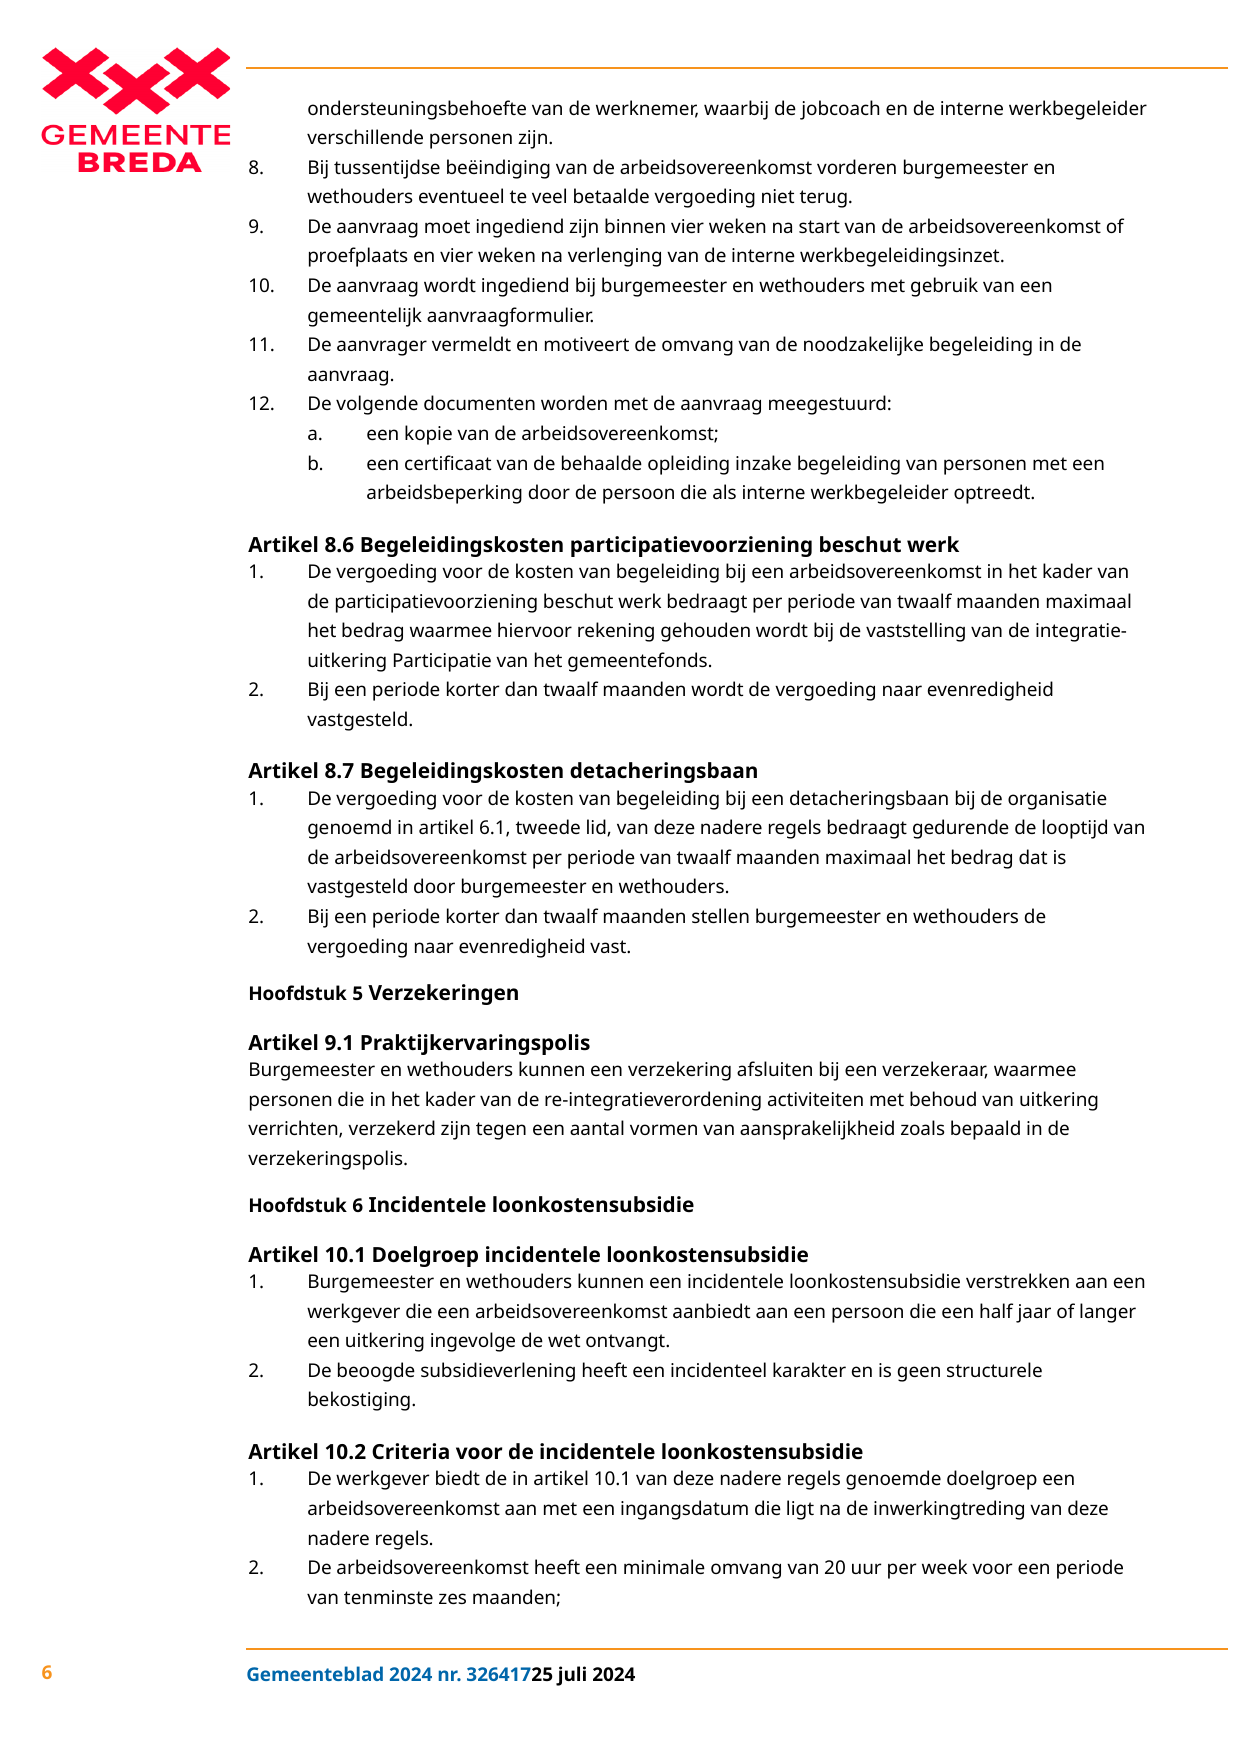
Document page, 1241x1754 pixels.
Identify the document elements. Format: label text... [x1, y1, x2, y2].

list De aanvraag moet ingediend zijn binnen vier weken na start van de arbeidsovereenkomst of proefplaats en vier weken na verlenging van de interne werkbegeleidingsinzet. [248, 213, 1152, 268]
list De vergoeding voor de kosten van begeleiding bij een detacheringsbaan bij de organisatie genoemd in artikel 6.1, tweede lid, van deze nadere regels bedraagt gedurende de looptijd van de arbeidsovereenkomst per periode van twaalf maanden maximaal het bedrag dat is vastgesteld door burgemeester en wethouders. [248, 785, 1152, 899]
text Artikel 9.1 Praktijkervaringspolis [248, 1028, 1152, 1056]
list Bij een periode korter dan twaalf maanden wordt de vergoeding naar evenredigheid vastgesteld. [248, 677, 1152, 732]
text Artikel 10.2 Criteria voor de incidentele loonkostensubsidie [248, 1437, 1152, 1466]
list Bij een periode korter dan twaalf maanden stellen burgemeester en wethouders de vergoeding naar evenredigheid vast. [248, 903, 1152, 959]
text Artikel 10.1 Doelgroep incidentele loonkostensubsidie [248, 1240, 1152, 1268]
list De aanvraag wordt ingediend bij burgemeester en wethouders met gebruik van een gemeentelijk aanvraagformulier. [248, 272, 1152, 328]
list een certificaat van de behaalde opleiding inzake begeleiding van personen met een arbeidsbeperking door de persoon die als interne werkbegeleider optreedt. [307, 450, 1152, 505]
list De beoogde subsidieverlening heeft een incidenteel karakter en is geen structurele bekostiging. [248, 1357, 1152, 1412]
list De werkgever biedt de in artikel 10.1 van deze nadere regels genoemde doelgroep een arbeidsovereenkomst aan met een ingangsdatum die ligt na de inwerkingtreding van deze nadere regels. [248, 1466, 1152, 1550]
list ondersteuningsbehoefte van de werknemer, waarbij de jobcoach en de interne werkbegeleider verschillende personen zijn. [248, 95, 1152, 150]
text Burgemeester en wethouders kunnen een verzekering afsluiten bij een verzekeraar, waarmee personen die in het kader van de re-integratieverordening activiteiten met behoud van uitkering verrichten, verzekerd zijn tegen een aantal vormen van aansprakelijkheid zoals bepaald in de verzekeringspolis. [248, 1056, 1152, 1171]
text Hoofdstuk 5 Verzekeringen [248, 978, 1152, 1007]
text Artikel 8.7 Begeleidingskosten detacheringsbaan [248, 757, 1152, 785]
list De arbeidsovereenkomst heeft een minimale omvang van 20 uur per week voor een periode van tenminste zes maanden; [248, 1554, 1152, 1609]
list De aanvrager vermeldt en motiveert de omvang van de noodzakelijke begeleiding in de aanvraag. [248, 331, 1152, 387]
list De vergoeding voor de kosten van begeleiding bij een arbeidsovereenkomst in het kader van de participatievoorziening beschut werk bedraagt per periode van twaalf maanden maximaal het bedrag waarmee hiervoor rekening gehouden wordt bij de vaststelling van de integratie-uitkering Participatie van het gemeentefonds. [248, 558, 1152, 673]
list een kopie van de arbeidsovereenkomst; [307, 420, 1152, 446]
text Hoofdstuk 6 Incidentele loonkostensubsidie [248, 1191, 1152, 1219]
list De volgende documenten worden met de aanvraag meegestuurd: [248, 391, 1152, 416]
list Burgemeester en wethouders kunnen een incidentele loonkostensubsidie verstrekken aan een werkgever die een arbeidsovereenkomst aanbiedt aan een persoon die een half jaar of langer een uitkering ingevolge de wet ontvangt. [248, 1268, 1152, 1353]
text Artikel 8.6 Begeleidingskosten participatievoorziening beschut werk [248, 530, 1152, 558]
picture [41, 47, 231, 172]
list Bij tussentijdse beëindiging van de arbeidsovereenkomst vorderen burgemeester en wethouders eventueel te veel betaalde vergoeding niet terug. [248, 154, 1152, 209]
